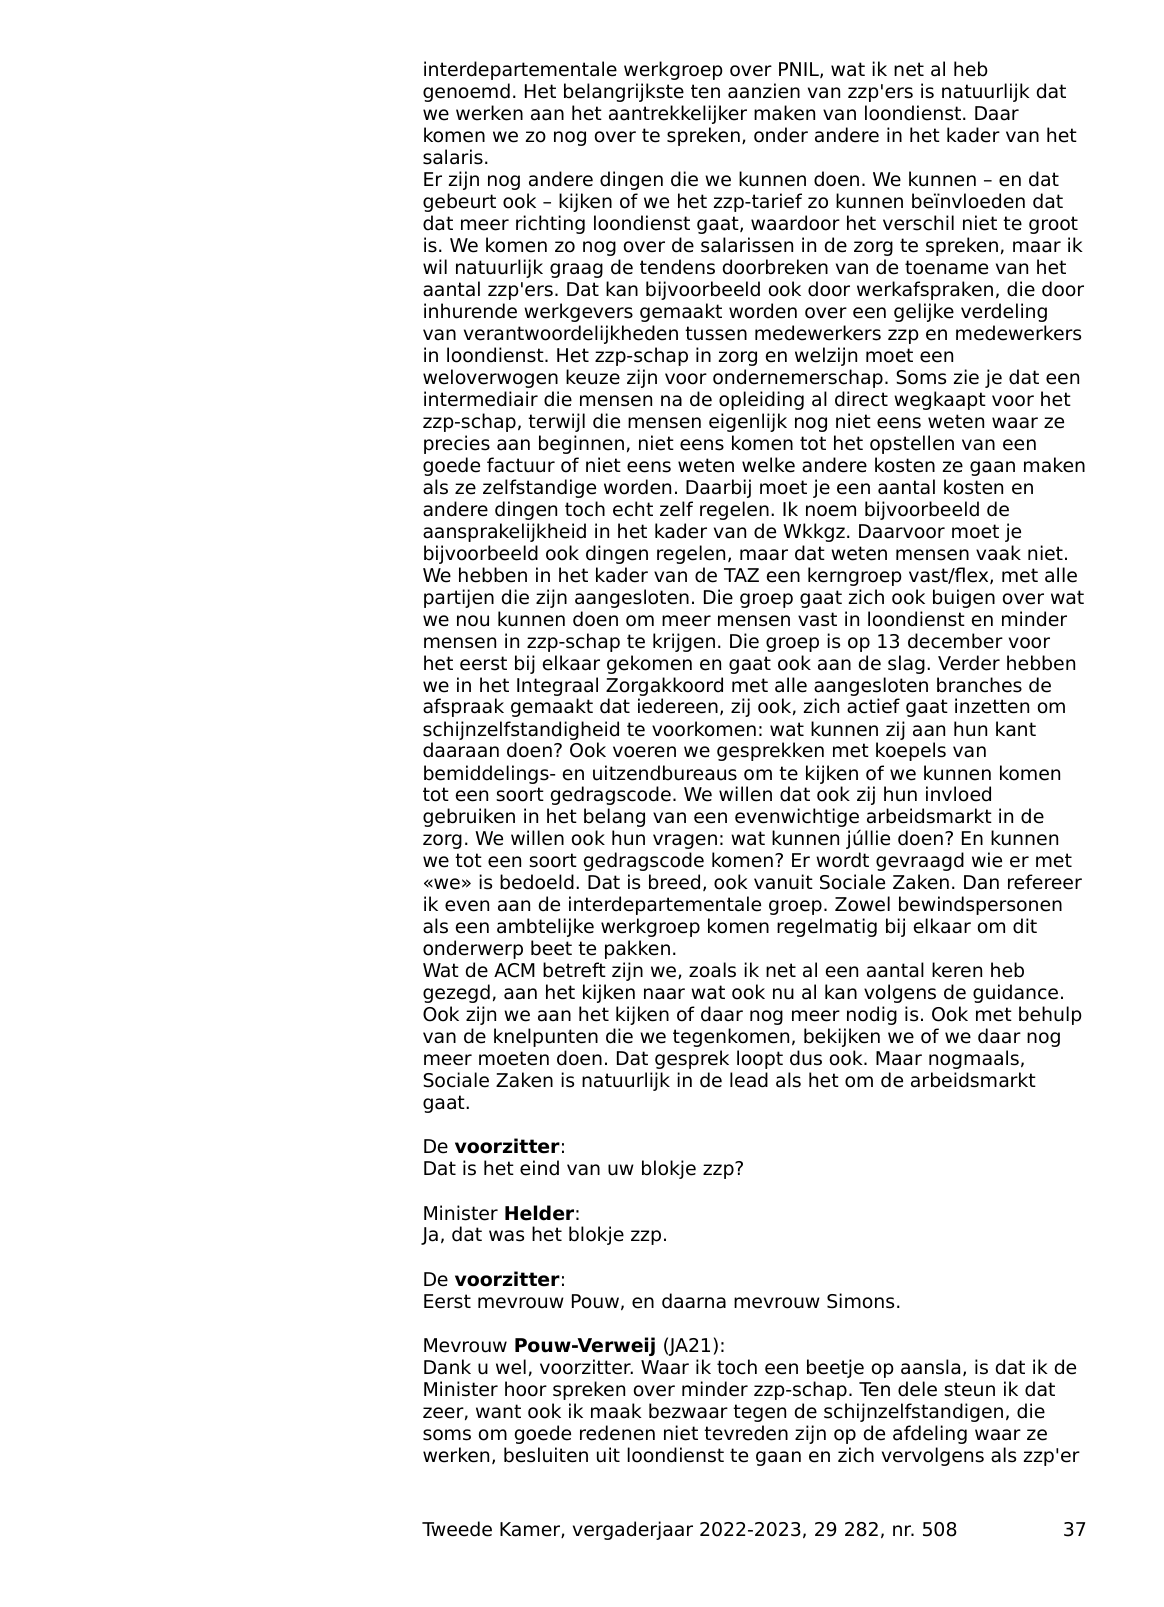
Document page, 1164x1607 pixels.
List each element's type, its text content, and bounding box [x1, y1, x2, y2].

text Mevrouw Pouw-Verweij (JA21): [422, 1335, 1087, 1357]
text Dank u wel, voorzitter. Waar ik toch een beetje op aansla, is dat ik de Minister hoor spreken over minder zzp-schap. Ten dele steun ik dat zeer, want ook ik maak bezwaar tegen de schijnzelfstandigen, die soms om goede redenen niet tevreden zijn op de afdeling waar ze werken, besluiten uit loondienst te gaan en zich vervolgens als zzp'er [422, 1357, 1087, 1467]
text Wat de ACM betreft zijn we, zoals ik net al een aantal keren heb gezegd, aan het kijken naar wat ook nu al kan volgens de guidance. Ook zijn we aan het kijken of daar nog meer nodig is. Ook met behulp van de knelpunten die we tegenkomen, bekijken we of we daar nog meer moeten doen. Dat gesprek loopt dus ook. Maar nogmaals, Sociale Zaken is natuurlijk in de lead als het om de arbeidsmarkt gaat. [422, 960, 1087, 1114]
text Dat is het eind van uw blokje zzp? [422, 1158, 1087, 1180]
text Minister Helder: [422, 1202, 1087, 1224]
text Er zijn nog andere dingen die we kunnen doen. We kunnen – en dat gebeurt ook – kijken of we het zzp-tarief zo kunnen beïnvloeden dat dat meer richting loondienst gaat, waardoor het verschil niet te groot is. We komen zo nog over de salarissen in de zorg te spreken, maar ik wil natuurlijk graag de tendens doorbreken van de toename van het aantal zzp'ers. Dat kan bijvoorbeeld ook door werkafspraken, die door inhurende werkgevers gemaakt worden over een gelijke verdeling van verantwoordelijkheden tussen medewerkers zzp en medewerkers in loondienst. Het zzp-schap in zorg en welzijn moet een weloverwogen keuze zijn voor ondernemerschap. Soms zie je dat een intermediair die mensen na de opleiding al direct wegkaapt voor het zzp-schap, terwijl die mensen eigenlijk nog niet eens weten waar ze precies aan beginnen, niet eens komen tot het opstellen van een goede factuur of niet eens weten welke andere kosten ze gaan maken als ze zelfstandige worden. Daarbij moet je een aantal kosten en andere dingen toch echt zelf regelen. Ik noem bijvoorbeeld de aansprakelijkheid in het kader van de Wkkgz. Daarvoor moet je bijvoorbeeld ook dingen regelen, maar dat weten mensen vaak niet. [422, 169, 1087, 564]
text Eerst mevrouw Pouw, en daarna mevrouw Simons. [422, 1291, 1087, 1312]
text interdepartementale werkgroep over PNIL, wat ik net al heb genoemd. Het belangrijkste ten aanzien van zzp'ers is natuurlijk dat we werken aan het aantrekkelijker maken van loondienst. Daar komen we zo nog over te spreken, onder andere in het kader van het salaris. [422, 59, 1087, 169]
text Ja, dat was het blokje zzp. [422, 1224, 1087, 1246]
text We hebben in het kader van de TAZ een kerngroep vast/flex, met alle partijen die zijn aangesloten. Die groep gaat zich ook buigen over wat we nou kunnen doen om meer mensen vast in loondienst en minder mensen in zzp-schap te krijgen. Die groep is op 13 december voor het eerst bij elkaar gekomen en gaat ook aan de slag. Verder hebben we in het Integraal Zorgakkoord met alle aangesloten branches de afspraak gemaakt dat iedereen, zij ook, zich actief gaat inzetten om schijnzelfstandigheid te voorkomen: wat kunnen zij aan hun kant daaraan doen? Ook voeren we gesprekken met koepels van bemiddelings- en uitzendbureaus om te kijken of we kunnen komen tot een soort gedragscode. We willen dat ook zij hun invloed gebruiken in het belang van een evenwichtige arbeidsmarkt in de zorg. We willen ook hun vragen: wat kunnen júllie doen? En kunnen we tot een soort gedragscode komen? Er wordt gevraagd wie er met «we» is bedoeld. Dat is breed, ook vanuit Sociale Zaken. Dan refereer ik even aan de interdepartementale groep. Zowel bewindspersonen als een ambtelijke werkgroep komen regelmatig bij elkaar om dit onderwerp beet te pakken. [422, 564, 1087, 960]
text De voorzitter: [422, 1268, 1087, 1291]
text De voorzitter: [422, 1136, 1087, 1158]
